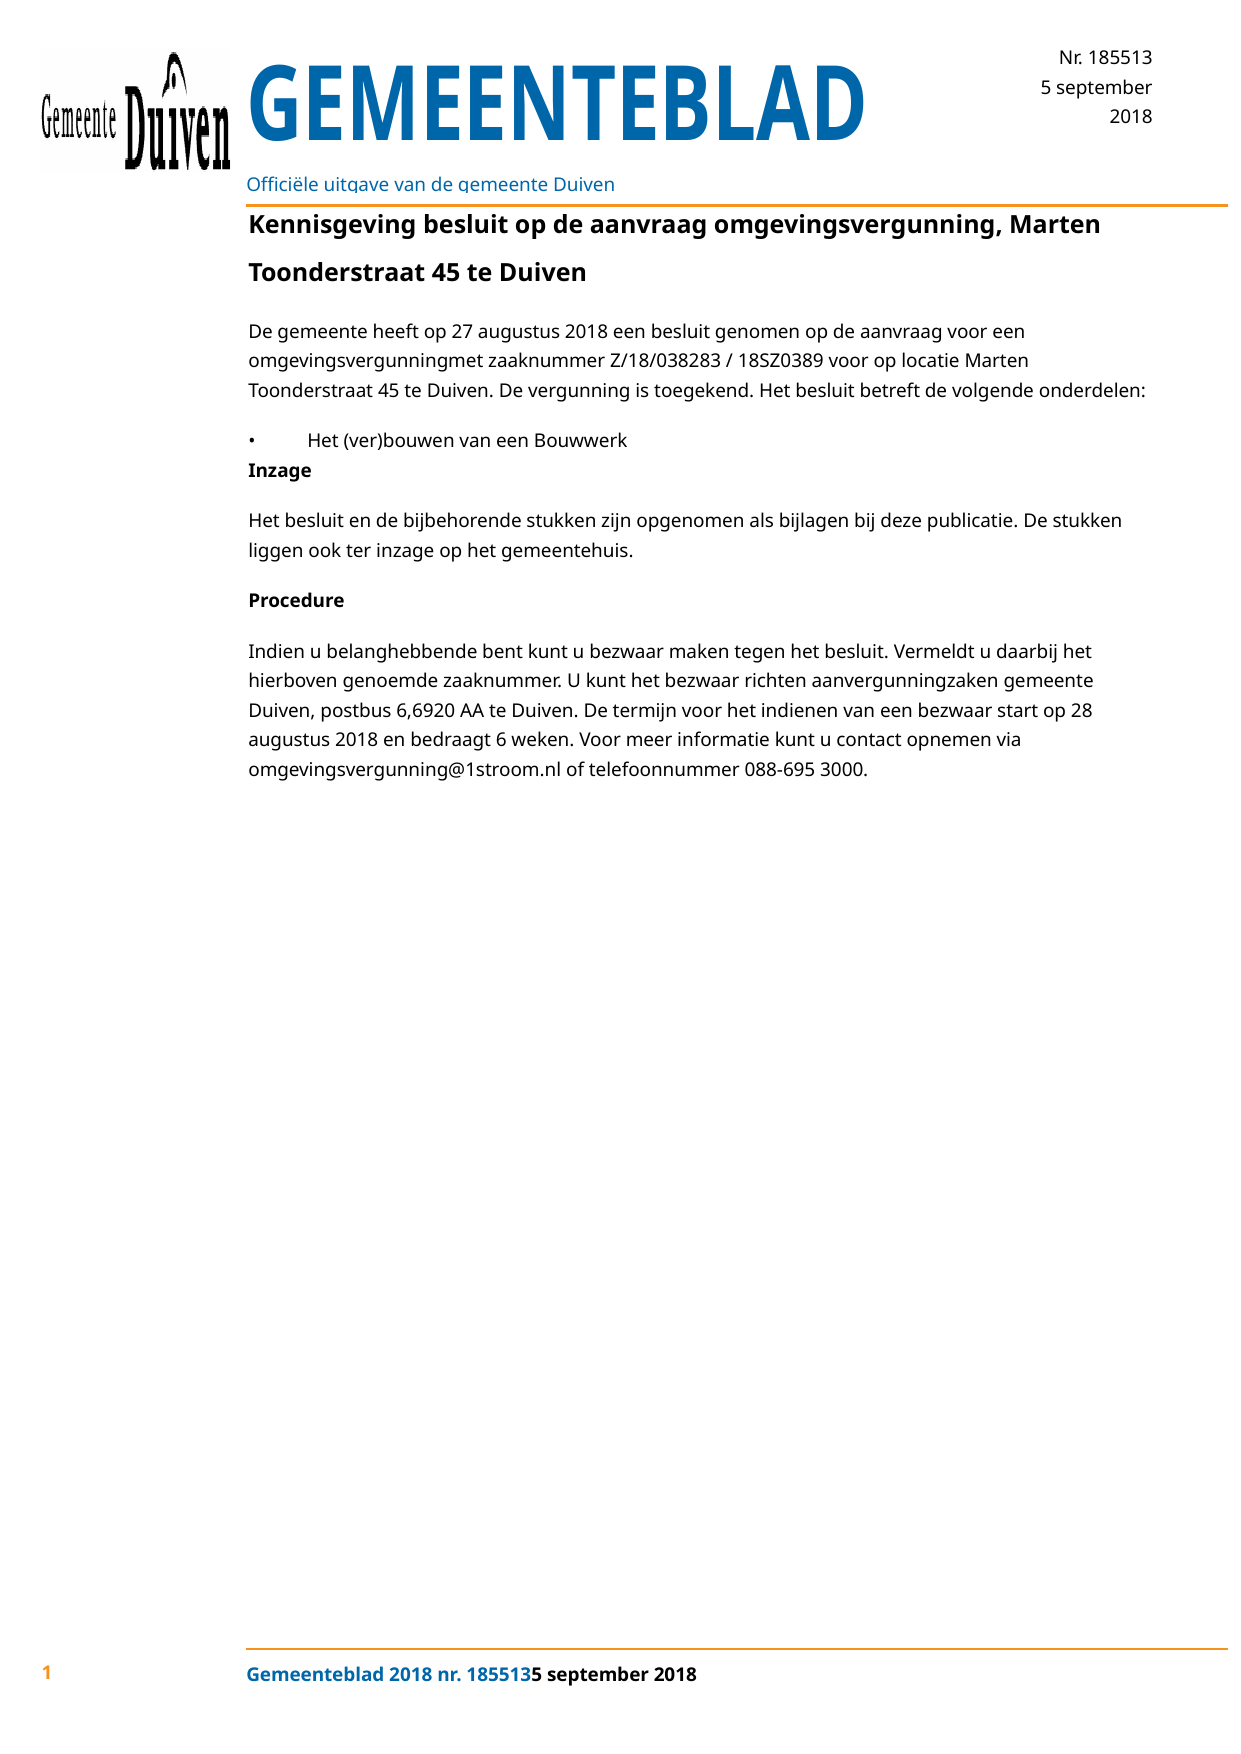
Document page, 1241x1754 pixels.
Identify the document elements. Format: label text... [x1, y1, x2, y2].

text Het besluit en de bijbehorende stukken zijn opgenomen als bijlagen bij deze publicatie. De stukken liggen ook ter inzage op het gemeentehuis. [248, 507, 1152, 563]
text Kennisgeving besluit op de aanvraag omgevingsvergunning, Marten Toonderstraat 45 te Duiven [248, 207, 1152, 288]
text De gemeente heeft op 27 augustus 2018 een besluit genomen op de aanvraag voor een omgevingsvergunningmet zaaknummer Z/18/038283 / 18SZ0389 voor op locatie Marten Toonderstraat 45 te Duiven. De vergunning is toegekend. Het besluit betreft de volgende onderdelen: [248, 318, 1152, 403]
text Indien u belanghebbende bent kunt u bezwaar maken tegen het besluit. Vermeldt u daarbij het hierboven genoemde zaaknummer. U kunt het bezwaar richten aanvergunningzaken gemeente Duiven, postbus 6,6920 AA te Duiven. De termijn voor het indienen van een bezwaar start op 28 augustus 2018 en bedraagt 6 weken. Voor meer informatie kunt u contact opnemen via omgevingsvergunning@1stroom.nl of telefoonnummer 088-695 3000. [248, 638, 1152, 782]
picture [41, 47, 231, 172]
text Inzage [248, 457, 1152, 483]
list Het (ver)bouwen van een Bouwwerk [248, 427, 1152, 453]
text Procedure [248, 587, 1152, 613]
